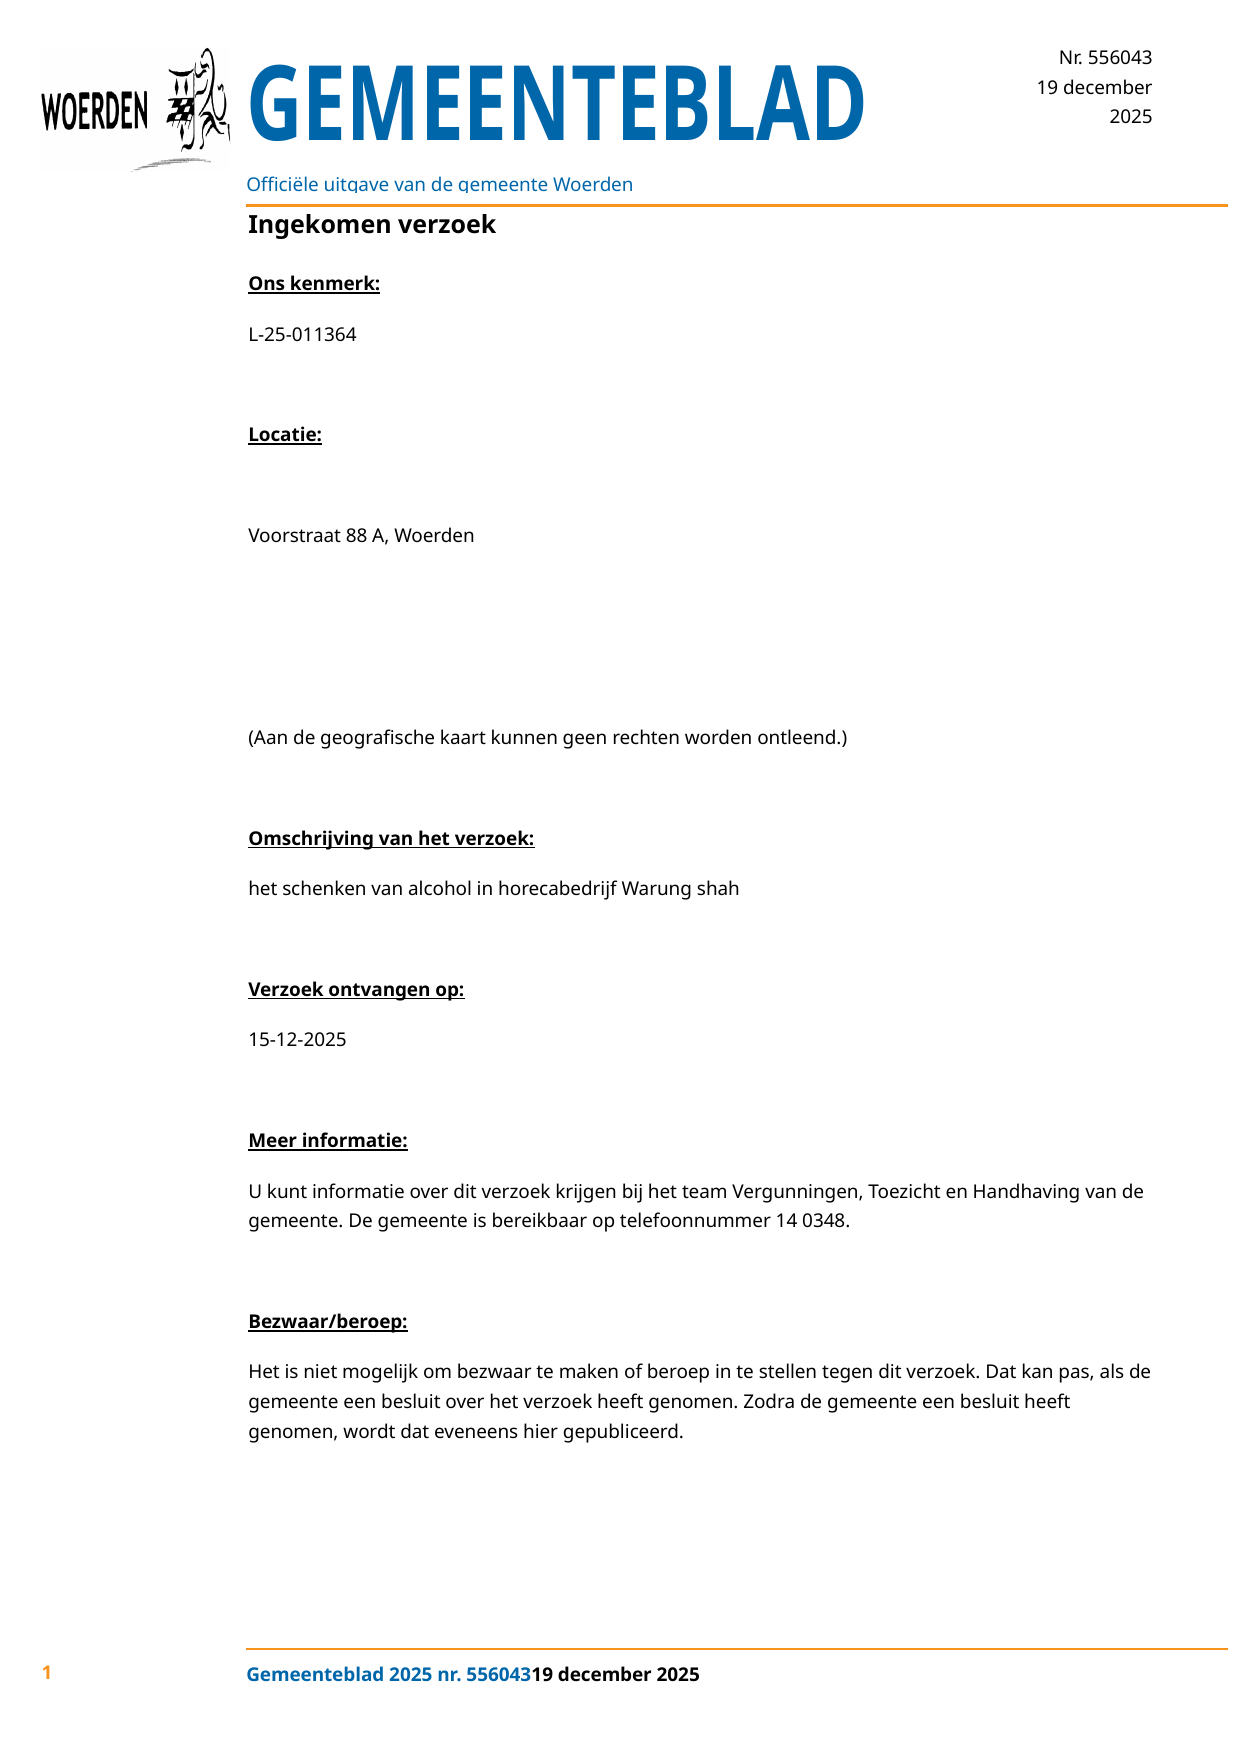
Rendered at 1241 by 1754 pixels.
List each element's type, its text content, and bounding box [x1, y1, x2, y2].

text het schenken van alcohol in horecabedrijf Warung shah [248, 875, 1152, 901]
text U kunt informatie over dit verzoek krijgen bij het team Vergunningen, Toezicht en Handhaving van de gemeente. De gemeente is bereikbaar op telefoonnummer 14 0348. [248, 1178, 1152, 1233]
text (Aan de geografische kaart kunnen geen rechten worden ontleend.) [248, 724, 1152, 750]
text Bezwaar/beroep: [248, 1308, 1152, 1334]
text Meer informatie: [248, 1127, 1152, 1153]
text L-25-011364 [248, 321, 1152, 346]
picture [41, 47, 231, 172]
text 15-12-2025 [248, 1027, 1152, 1052]
text Verzoek ontvangen op: [248, 976, 1152, 1002]
text Het is niet mogelijk om bezwaar te maken of beroep in te stellen tegen dit verzoek. Dat kan pas, als de gemeente een besluit over het verzoek heeft genomen. Zodra de gemeente een besluit heeft genomen, wordt dat eveneens hier gepubliceerd. [248, 1359, 1152, 1443]
text Locatie: [248, 422, 1152, 447]
text Voorstraat 88 A, Woerden [248, 522, 1152, 548]
text Omschrijving van het verzoek: [248, 825, 1152, 851]
text Ons kenmerk: [248, 270, 1152, 296]
text Ingekomen verzoek [248, 207, 1152, 241]
